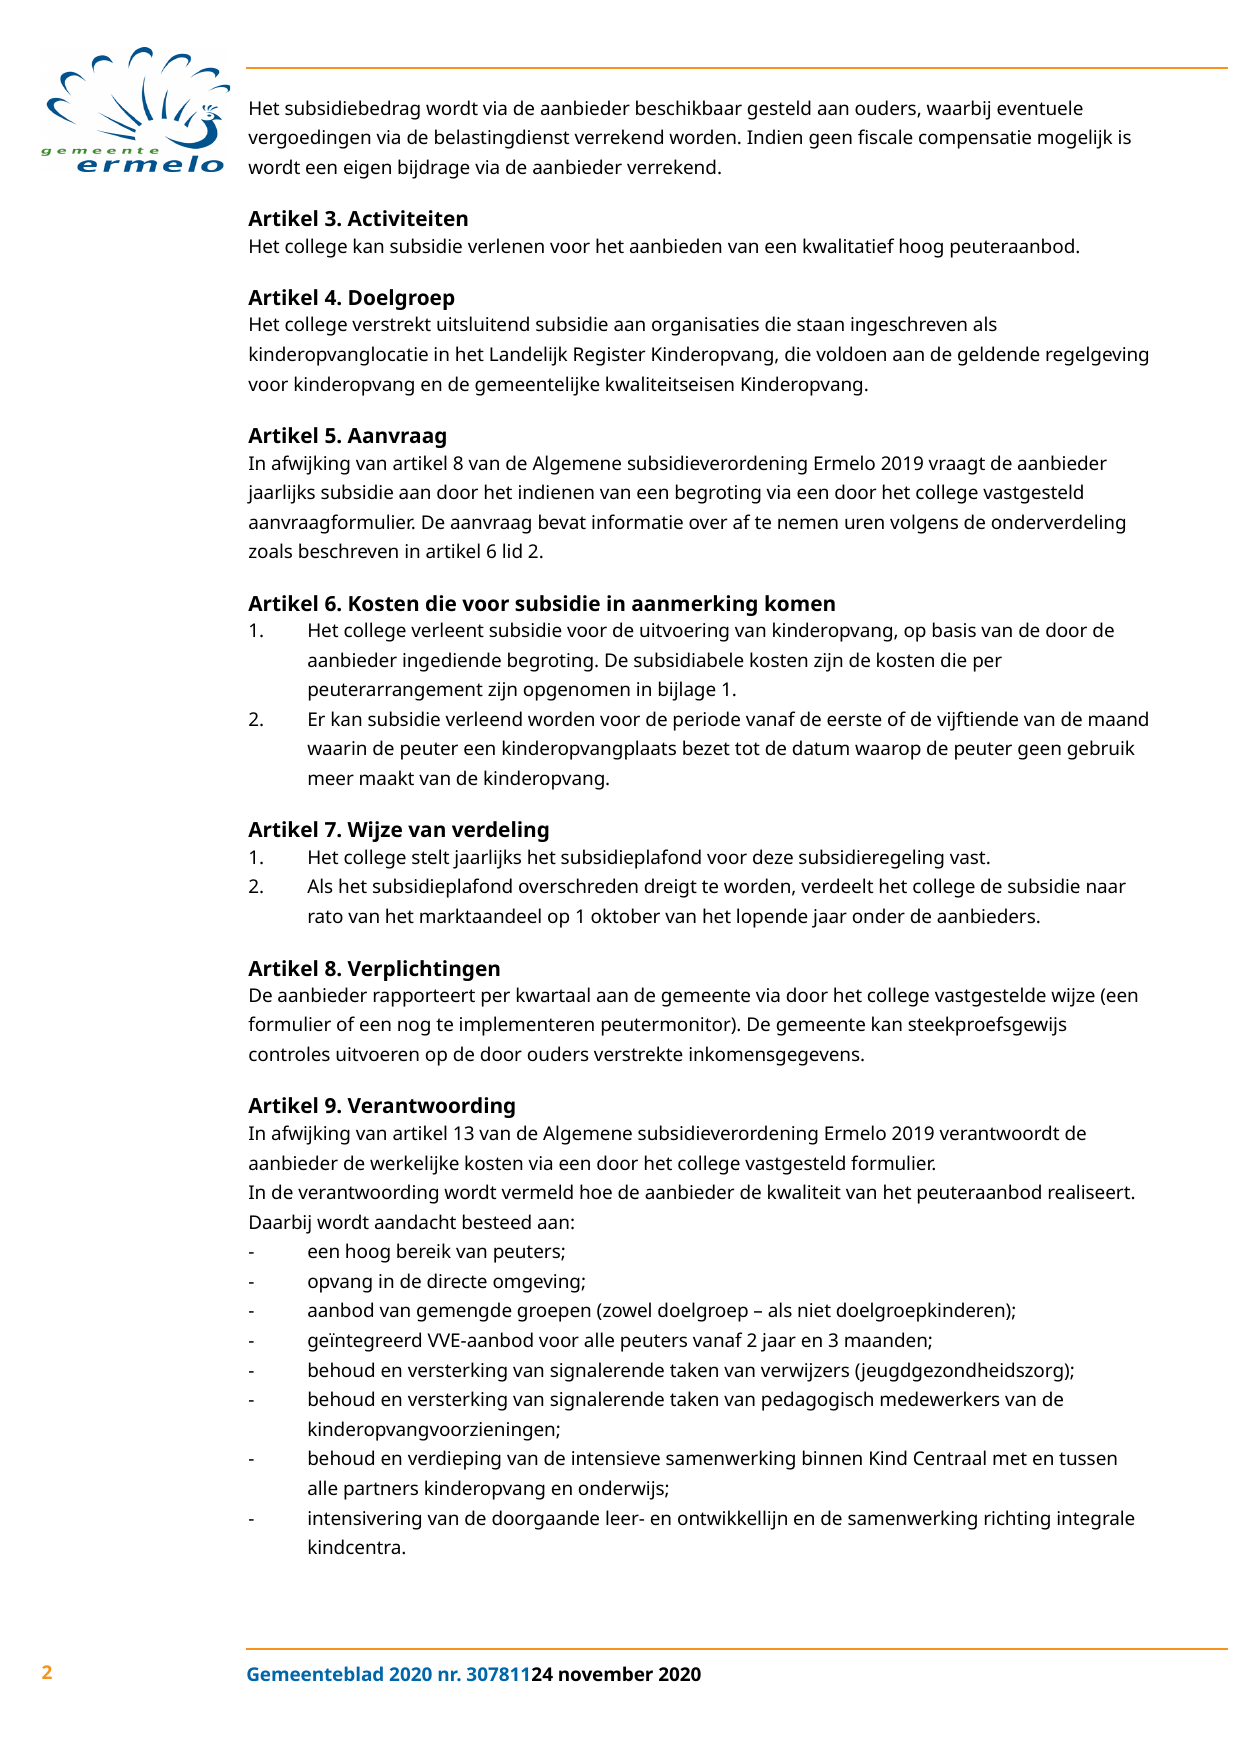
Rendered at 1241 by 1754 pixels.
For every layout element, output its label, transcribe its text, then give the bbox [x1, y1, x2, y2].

list Als het subsidieplafond overschreden dreigt te worden, verdeelt het college de subsidie naar rato van het marktaandeel op 1 oktober van het lopende jaar onder de aanbieders. [248, 874, 1152, 929]
list een hoog bereik van peuters; [248, 1238, 1152, 1264]
text Het college verstrekt uitsluitend subsidie aan organisaties die staan ingeschreven als kinderopvanglocatie in het Landelijk Register Kinderopvang, die voldoen aan de geldende regelgeving voor kinderopvang en de gemeentelijke kwaliteitseisen Kinderopvang. [248, 312, 1152, 397]
picture [41, 47, 231, 172]
list behoud en verdieping van de intensieve samenwerking binnen Kind Centraal met en tussen alle partners kinderopvang en onderwijs; [248, 1446, 1152, 1501]
list behoud en versterking van signalerende taken van verwijzers (jeugdgezondheidszorg); [248, 1357, 1152, 1382]
text Artikel 8. Verplichtingen [248, 954, 1152, 982]
text In afwijking van artikel 13 van de Algemene subsidieverordening Ermelo 2019 verantwoordt de aanbieder de werkelijke kosten via een door het college vastgesteld formulier. [248, 1120, 1152, 1175]
text De aanbieder rapporteert per kwartaal aan de gemeente via door het college vastgestelde wijze (een formulier of een nog te implementeren peutermonitor). De gemeente kan steekproefsgewijs controles uitvoeren op de door ouders verstrekte inkomensgegevens. [248, 982, 1152, 1067]
text Artikel 4. Doelgroep [248, 283, 1152, 312]
list intensivering van de doorgaande leer- en ontwikkellijn en de samenwerking richting integrale kindcentra. [248, 1505, 1152, 1560]
list aanbod van gemengde groepen (zowel doelgroep – als niet doelgroepkinderen); [248, 1298, 1152, 1323]
text Het college kan subsidie verlenen voor het aanbieden van een kwalitatief hoog peuteraanbod. [248, 233, 1152, 258]
list Het college verleent subsidie voor de uitvoering van kinderopvang, op basis van de door de aanbieder ingediende begroting. De subsidiabele kosten zijn de kosten die per peuterarrangement zijn opgenomen in bijlage 1. [248, 617, 1152, 702]
list Er kan subsidie verleend worden voor de periode vanaf de eerste of de vijftiende van de maand waarin de peuter een kinderopvangplaats bezet tot de datum waarop de peuter geen gebruik meer maakt van de kinderopvang. [248, 706, 1152, 791]
text Artikel 9. Verantwoording [248, 1092, 1152, 1120]
text Artikel 7. Wijze van verdeling [248, 816, 1152, 844]
list opvang in de directe omgeving; [248, 1268, 1152, 1294]
text In de verantwoording wordt vermeld hoe de aanbieder de kwaliteit van het peuteraanbod realiseert. Daarbij wordt aandacht besteed aan: [248, 1179, 1152, 1234]
list behoud en versterking van signalerende taken van pedagogisch medewerkers van de kinderopvangvoorzieningen; [248, 1386, 1152, 1442]
list geïntegreerd VVE-aanbod voor alle peuters vanaf 2 jaar en 3 maanden; [248, 1327, 1152, 1353]
text In afwijking van artikel 8 van de Algemene subsidieverordening Ermelo 2019 vraagt de aanbieder jaarlijks subsidie aan door het indienen van een begroting via een door het college vastgesteld aanvraagformulier. De aanvraag bevat informatie over af te nemen uren volgens de onderverdeling zoals beschreven in artikel 6 lid 2. [248, 450, 1152, 564]
list Het college stelt jaarlijks het subsidieplafond voor deze subsidieregeling vast. [248, 844, 1152, 870]
text Artikel 6. Kosten die voor subsidie in aanmerking komen [248, 589, 1152, 617]
text Artikel 5. Aanvraag [248, 421, 1152, 450]
text Het subsidiebedrag wordt via de aanbieder beschikbaar gesteld aan ouders, waarbij eventuele vergoedingen via de belastingdienst verrekend worden. Indien geen fiscale compensatie mogelijk is wordt een eigen bijdrage via de aanbieder verrekend. [248, 95, 1152, 180]
text Artikel 3. Activiteiten [248, 204, 1152, 233]
